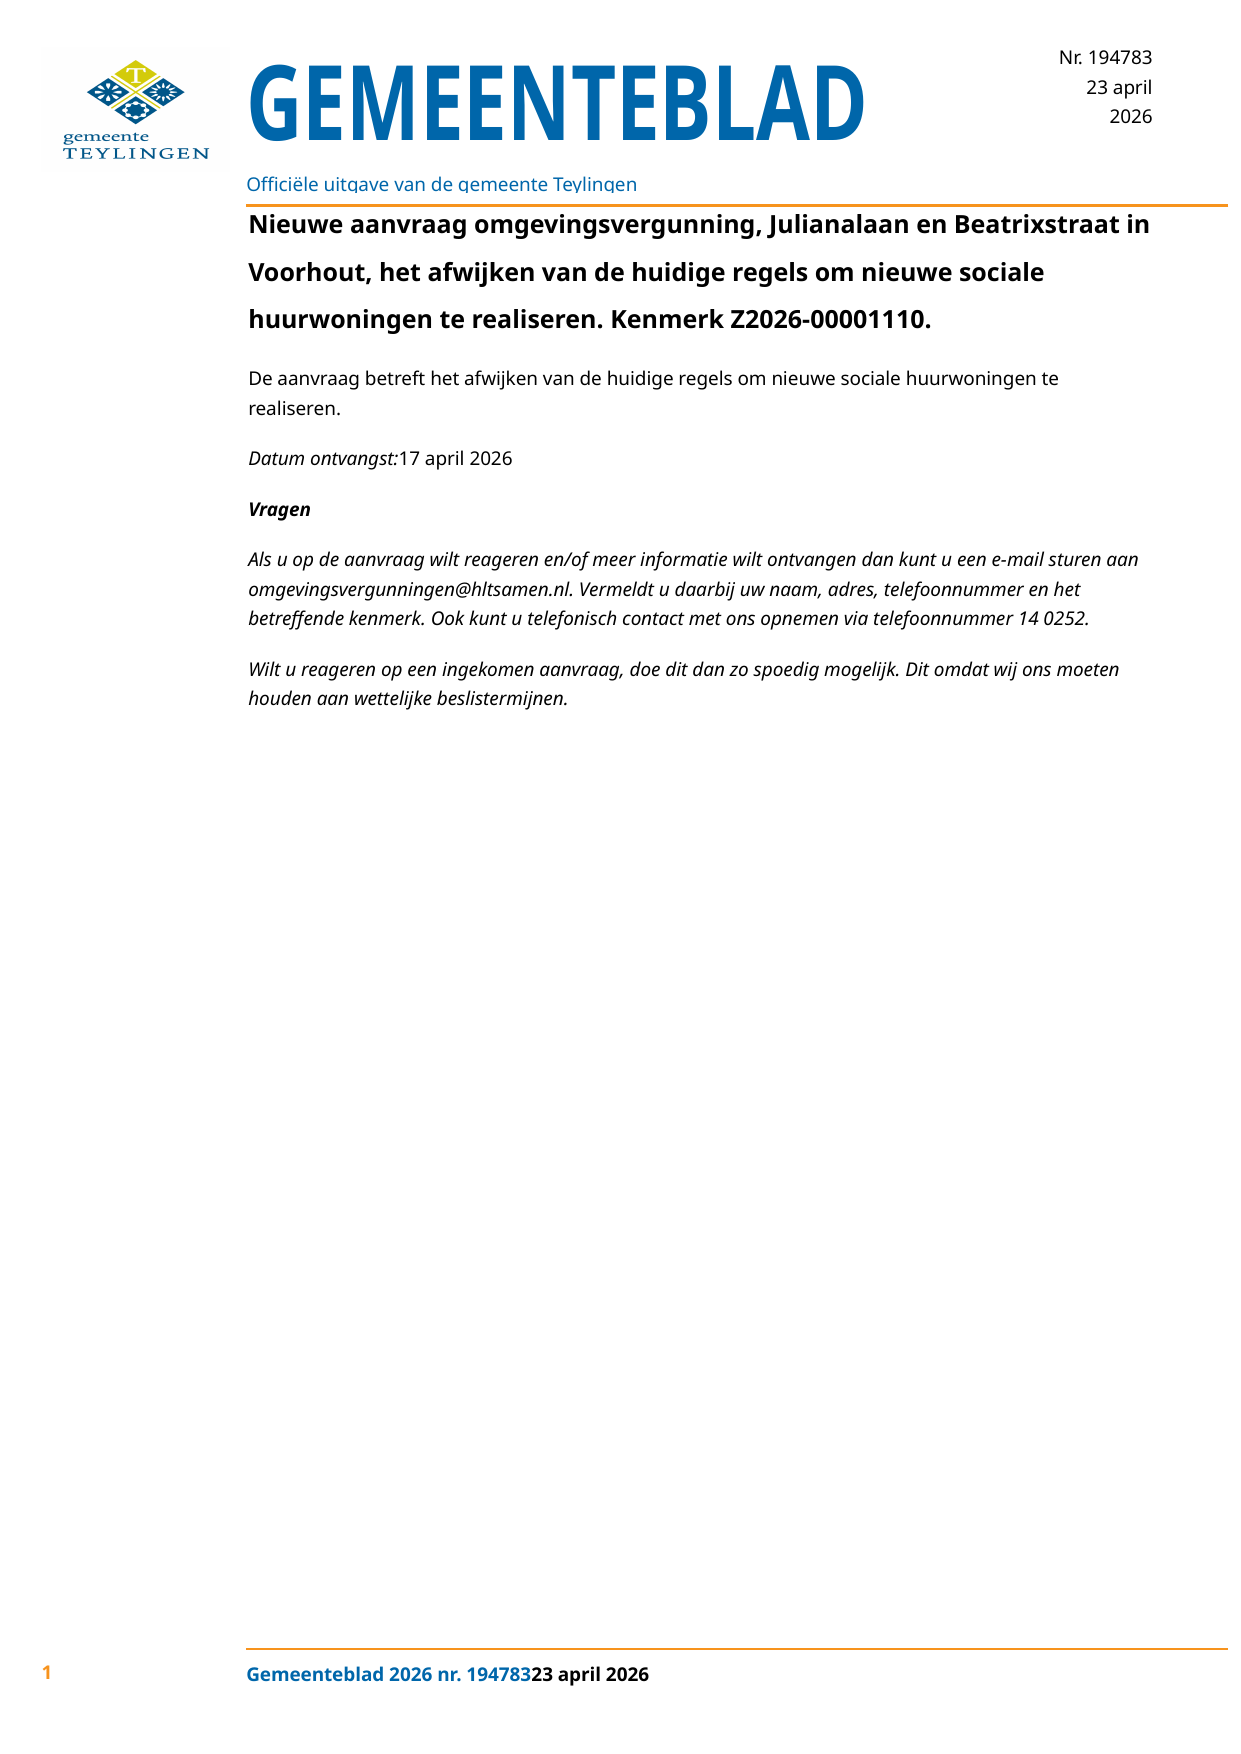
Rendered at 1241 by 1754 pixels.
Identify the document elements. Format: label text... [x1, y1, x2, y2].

text Nieuwe aanvraag omgevingsvergunning, Julianalaan en Beatrixstraat in Voorhout, het afwijken van de huidige regels om nieuwe sociale huurwoningen te realiseren. Kenmerk Z2026-00001110. [248, 207, 1152, 336]
text Wilt u reageren op een ingekomen aanvraag, doe dit dan zo spoedig mogelijk. Dit omdat wij ons moeten houden aan wettelijke beslistermijnen. [248, 656, 1152, 711]
picture [41, 47, 231, 172]
text Datum ontvangst:17 april 2026 [248, 446, 1152, 471]
text Als u op de aanvraag wilt reageren en/of meer informatie wilt ontvangen dan kunt u een e-mail sturen aan omgevingsvergunningen@hltsamen.nl. Vermeldt u daarbij uw naam, adres, telefoonnummer en het betreffende kenmerk. Ook kunt u telefonisch contact met ons opnemen via telefoonnummer 14 0252. [248, 546, 1152, 631]
text Vragen [248, 496, 1152, 522]
text De aanvraag betreft het afwijken van de huidige regels om nieuwe sociale huurwoningen te realiseren. [248, 366, 1152, 421]
